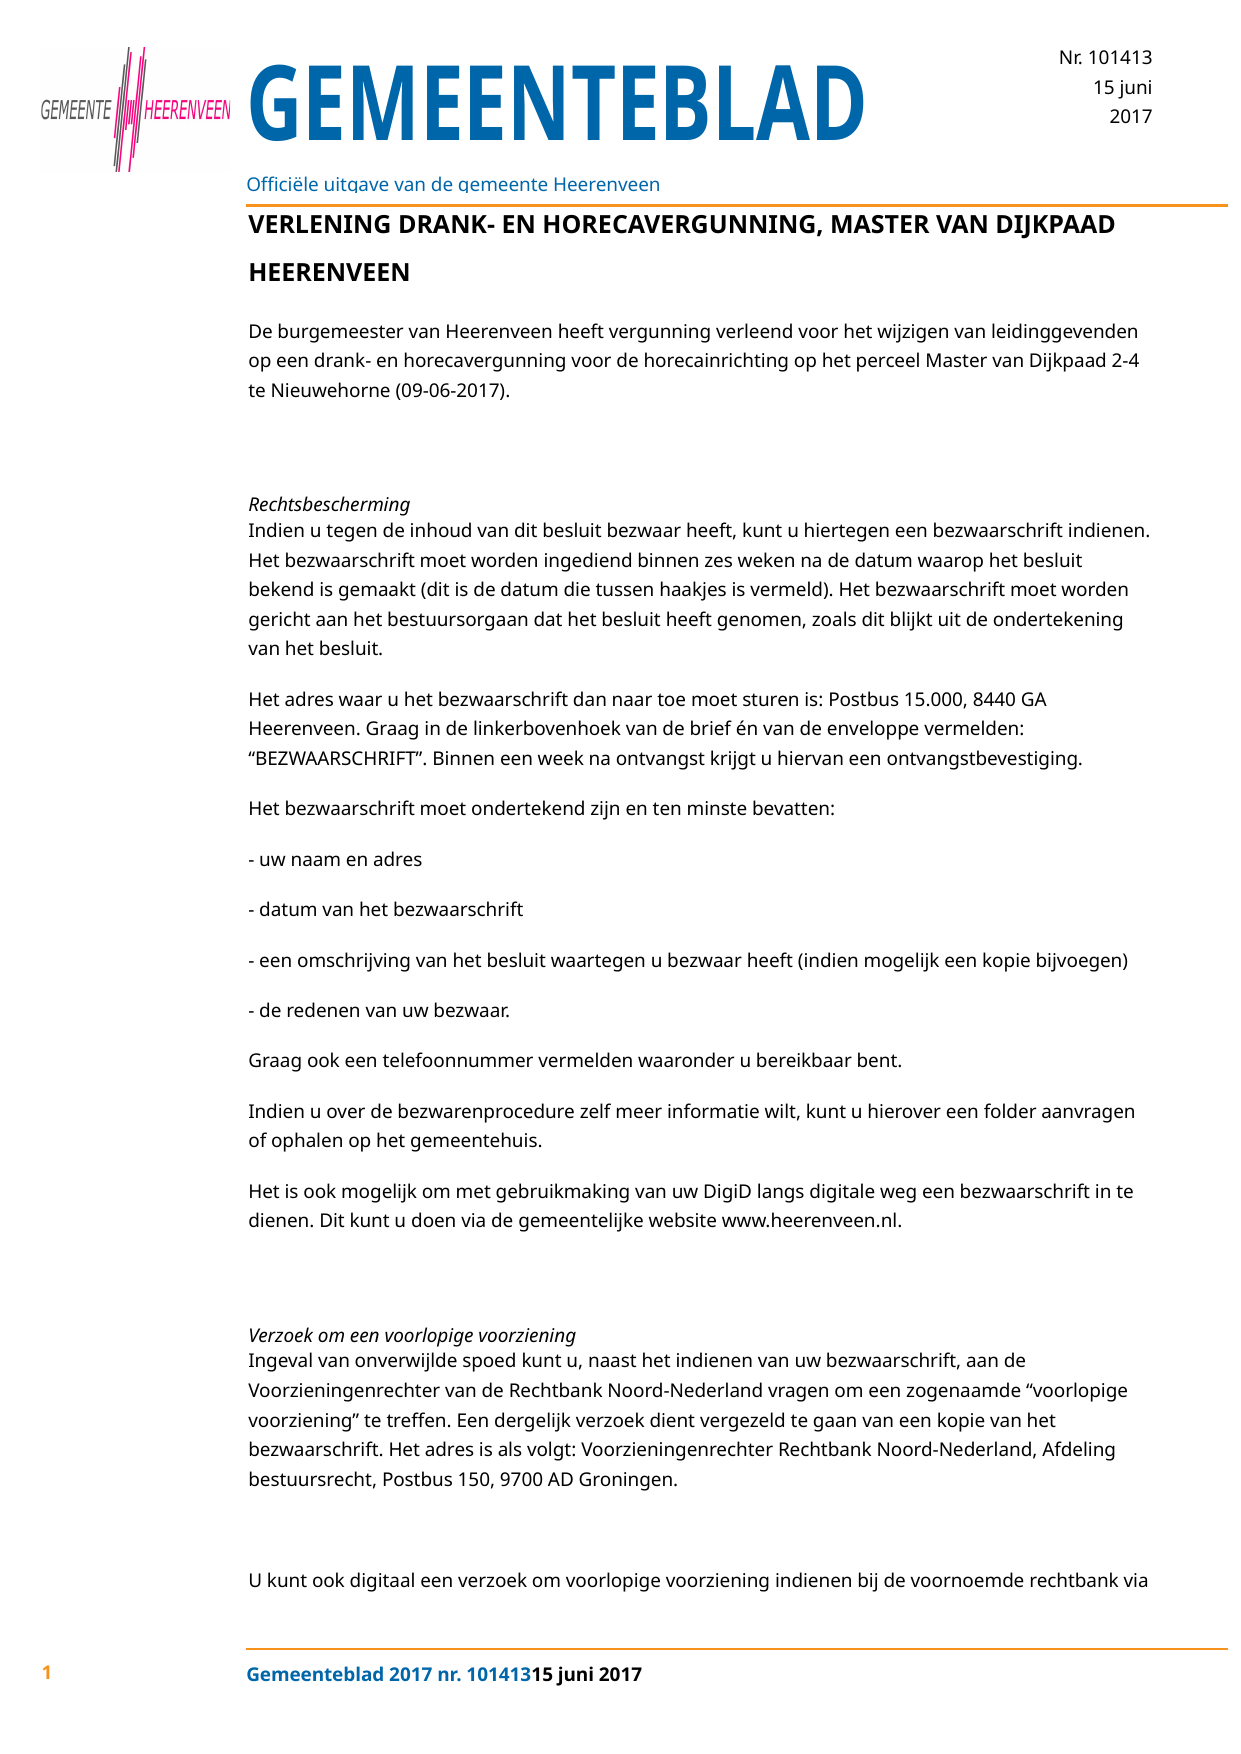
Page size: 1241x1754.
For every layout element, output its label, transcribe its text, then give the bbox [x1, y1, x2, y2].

text Het bezwaarschrift moet ondertekend zijn en ten minste bevatten: [248, 796, 1152, 821]
text De burgemeester van Heerenveen heeft vergunning verleend voor het wijzigen van leidinggevenden op een drank- en horecavergunning voor de horecainrichting op het perceel Master van Dijkpaad 2-4 te Nieuwehorne (09-06-2017). [248, 318, 1152, 403]
text Ingeval van onverwijlde spoed kunt u, naast het indienen van uw bezwaarschrift, aan de Voorzieningenrechter van de Rechtbank Noord-Nederland vragen om een zogenaamde “voorlopige voorziening” te treffen. Een dergelijk verzoek dient vergezeld te gaan van een kopie van het bezwaarschrift. Het adres is als volgt: Voorzieningenrechter Rechtbank Noord-Nederland, Afdeling bestuursrecht, Postbus 150, 9700 AD Groningen. [248, 1348, 1152, 1492]
text VERLENING DRANK- EN HORECAVERGUNNING, MASTER VAN DIJKPAAD HEERENVEEN [248, 207, 1152, 288]
text - datum van het bezwaarschrift [248, 896, 1152, 922]
text Indien u tegen de inhoud van dit besluit bezwaar heeft, kunt u hiertegen een bezwaarschrift indienen. Het bezwaarschrift moet worden ingediend binnen zes weken na de datum waarop het besluit bekend is gemaakt (dit is de datum die tussen haakjes is vermeld). Het bezwaarschrift moet worden gericht aan het bestuursorgaan dat het besluit heeft genomen, zoals dit blijkt uit de ondertekening van het besluit. [248, 517, 1152, 661]
text Verzoek om een voorlopige voorziening [248, 1322, 1152, 1348]
text Graag ook een telefoonnummer vermelden waaronder u bereikbaar bent. [248, 1048, 1152, 1073]
picture [41, 47, 231, 172]
text Rechtsbescherming [248, 491, 1152, 517]
text Het is ook mogelijk om met gebruikmaking van uw DigiD langs digitale weg een bezwaarschrift in te dienen. Dit kunt u doen via de gemeentelijke website www.heerenveen.nl. [248, 1178, 1152, 1233]
text U kunt ook digitaal een verzoek om voorlopige voorziening indienen bij de voornoemde rechtbank via [248, 1567, 1152, 1593]
text Het adres waar u het bezwaarschrift dan naar toe moet sturen is: Postbus 15.000, 8440 GA Heerenveen. Graag in de linkerbovenhoek van de brief én van de enveloppe vermelden: “BEZWAARSCHRIFT”. Binnen een week na ontvangst krijgt u hiervan een ontvangstbevestiging. [248, 686, 1152, 771]
text - uw naam en adres [248, 846, 1152, 872]
text - een omschrijving van het besluit waartegen u bezwaar heeft (indien mogelijk een kopie bijvoegen) [248, 947, 1152, 972]
text Indien u over de bezwarenprocedure zelf meer informatie wilt, kunt u hierover een folder aanvragen of ophalen op het gemeentehuis. [248, 1098, 1152, 1153]
text - de redenen van uw bezwaar. [248, 997, 1152, 1023]
